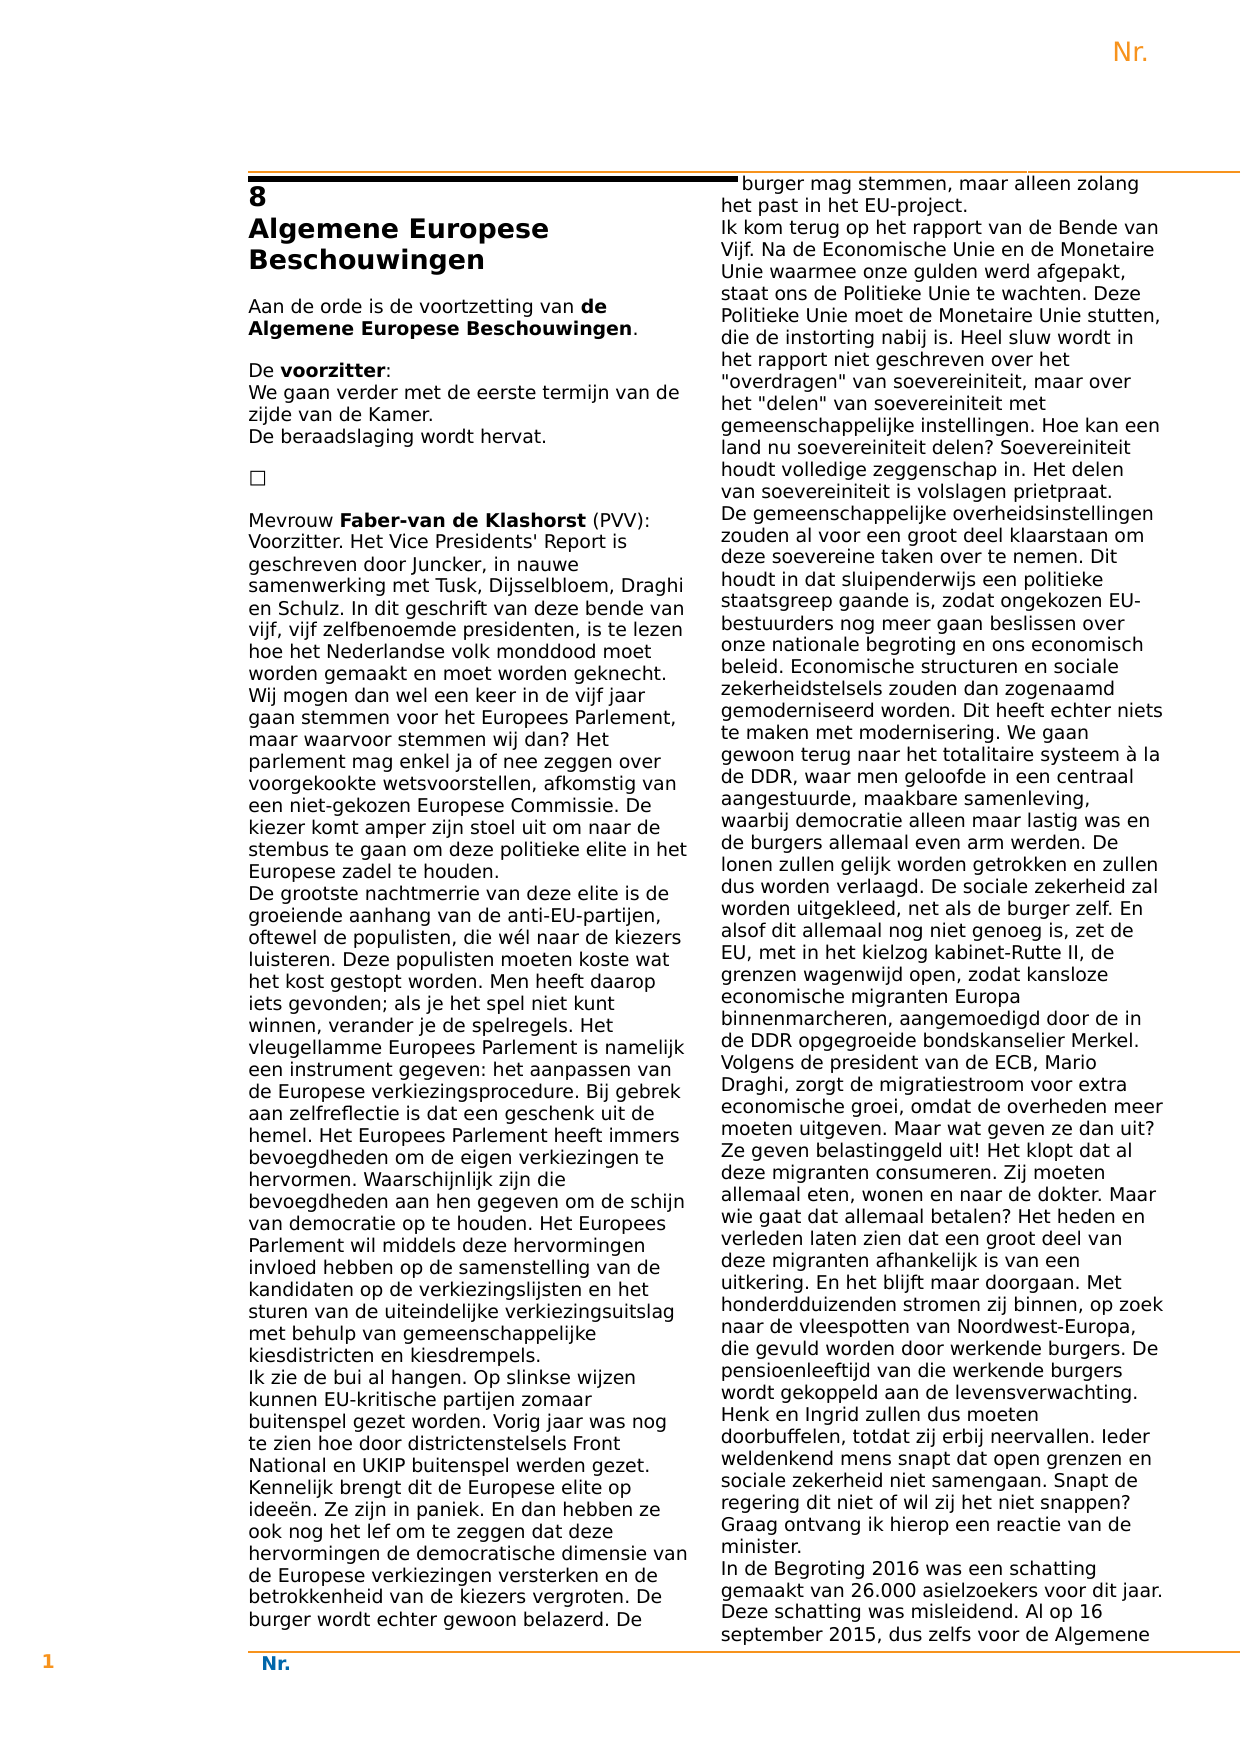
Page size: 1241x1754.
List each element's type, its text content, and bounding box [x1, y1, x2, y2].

text De grootste nachtmerrie van deze elite is de groeiende aanhang van de anti-EU-partijen, oftewel de populisten, die wél naar de kiezers luisteren. Deze populisten moeten koste wat het kost gestopt worden. Men heeft daarop iets gevonden; als je het spel niet kunt winnen, verander je de spelregels. Het vleugellamme Europees Parlement is namelijk een instrument gegeven: het aanpassen van de Europese verkiezingsprocedure. Bij gebrek aan zelfreflectie is dat een geschenk uit de hemel. Het Europees Parlement heeft immers bevoegdheden om de eigen verkiezingen te hervormen. Waarschijnlijk zijn die bevoegdheden aan hen gegeven om de schijn van democratie op te houden. Het Europees Parlement wil middels deze hervormingen invloed hebben op de samenstelling van de kandidaten op de verkiezingslijsten en het sturen van de uiteindelijke verkiezingsuitslag met behulp van gemeenschappelijke kiesdistricten en kiesdrempels. [248, 883, 691, 1367]
text Ik kom terug op het rapport van de Bende van Vijf. Na de Economische Unie en de Monetaire Unie waarmee onze gulden werd afgepakt, staat ons de Politieke Unie te wachten. Deze Politieke Unie moet de Monetaire Unie stutten, die de instorting nabij is. Heel sluw wordt in het rapport niet geschreven over het "overdragen" van soevereiniteit, maar over het "delen" van soevereiniteit met gemeenschappelijke instellingen. Hoe kan een land nu soevereiniteit delen? Soevereiniteit houdt volledige zeggenschap in. Het delen van soevereiniteit is volslagen prietpraat. [721, 217, 1163, 502]
text Volgens de president van de ECB, Mario Draghi, zorgt de migratiestroom voor extra economische groei, omdat de overheden meer moeten uitgeven. Maar wat geven ze dan uit? Ze geven belastinggeld uit! Het klopt dat al deze migranten consumeren. Zij moeten allemaal eten, wonen en naar de dokter. Maar wie gaat dat allemaal betalen? Het heden en verleden laten zien dat een groot deel van deze migranten afhankelijk is van een uitkering. En het blijft maar doorgaan. Met honderdduizenden stromen zij binnen, op zoek naar de vleespotten van Noordwest-Europa, die gevuld worden door werkende burgers. De pensioenleeftijd van die werkende burgers wordt gekoppeld aan de levensverwachting. Henk en Ingrid zullen dus moeten doorbuffelen, totdat zij erbij neervallen. Ieder weldenkend mens snapt dat open grenzen en sociale zekerheid niet samengaan. Snapt de regering dit niet of wil zij het niet snappen? Graag ontvang ik hierop een reactie van de minister. [721, 1052, 1163, 1557]
text burger mag stemmen, maar alleen zolang het past in het EU-project. [721, 173, 1163, 217]
title 8 Algemene Europese Beschouwingen [248, 182, 691, 276]
text Ik zie de bui al hangen. Op slinkse wijzen kunnen EU-kritische partijen zomaar buitenspel gezet worden. Vorig jaar was nog te zien hoe door districtenstelsels Front National en UKIP buitenspel werden gezet. Kennelijk brengt dit de Europese elite op ideeën. Ze zijn in paniek. En dan hebben ze ook nog het lef om te zeggen dat deze hervormingen de democratische dimensie van de Europese verkiezingen versterken en de betrokkenheid van de kiezers vergroten. De burger wordt echter gewoon belazerd. De [248, 1367, 691, 1630]
text In de Begroting 2016 was een schatting gemaakt van 26.000 asielzoekers voor dit jaar. Deze schatting was misleidend. Al op 16 september 2015, dus zelfs voor de Algemene [721, 1557, 1163, 1645]
text De beraadslaging wordt hervat. [248, 426, 691, 447]
text De gemeenschappelijke overheidsinstellingen zouden al voor een groot deel klaarstaan om deze soevereine taken over te nemen. Dit houdt in dat sluipenderwijs een politieke staatsgreep gaande is, zodat ongekozen EU-bestuurders nog meer gaan beslissen over onze nationale begroting en ons economisch beleid. Economische structuren en sociale zekerheidstelsels zouden dan zogenaamd gemoderniseerd worden. Dit heeft echter niets te maken met modernisering. We gaan gewoon terug naar het totalitaire systeem à la de DDR, waar men geloofde in een centraal aangestuurde, maakbare samenleving, waarbij democratie alleen maar lastig was en de burgers allemaal even arm werden. De lonen zullen gelijk worden getrokken en zullen dus worden verlaagd. De sociale zekerheid zal worden uitgekleed, net als de burger zelf. En alsof dit allemaal nog niet genoeg is, zet de EU, met in het kielzog kabinet-Rutte II, de grenzen wagenwijd open, zodat kansloze economische migranten Europa binnenmarcheren, aangemoedigd door de in de DDR opgegroeide bondskanselier Merkel. [721, 502, 1163, 1052]
text Voorzitter. Het Vice Presidents' Report is geschreven door Juncker, in nauwe samenwerking met Tusk, Dijsselbloem, Draghi en Schulz. In dit geschrift van deze bende van vijf, vijf zelfbenoemde presidenten, is te lezen hoe het Nederlandse volk monddood moet worden gemaakt en moet worden geknecht. Wij mogen dan wel een keer in de vijf jaar gaan stemmen voor het Europees Parlement, maar waarvoor stemmen wij dan? Het parlement mag enkel ja of nee zeggen over voorgekookte wetsvoorstellen, afkomstig van een niet-gekozen Europese Commissie. De kiezer komt amper zijn stoel uit om naar de stembus te gaan om deze politieke elite in het Europese zadel te houden. [248, 531, 691, 883]
text Aan de orde is de voortzetting van de Algemene Europese Beschouwingen. [248, 296, 691, 339]
text De voorzitter: [248, 359, 691, 382]
text Mevrouw Faber-van de Klashorst (PVV): [248, 509, 691, 531]
text We gaan verder met de eerste termijn van de zijde van de Kamer. [248, 382, 691, 426]
text ⬜ [248, 467, 691, 489]
